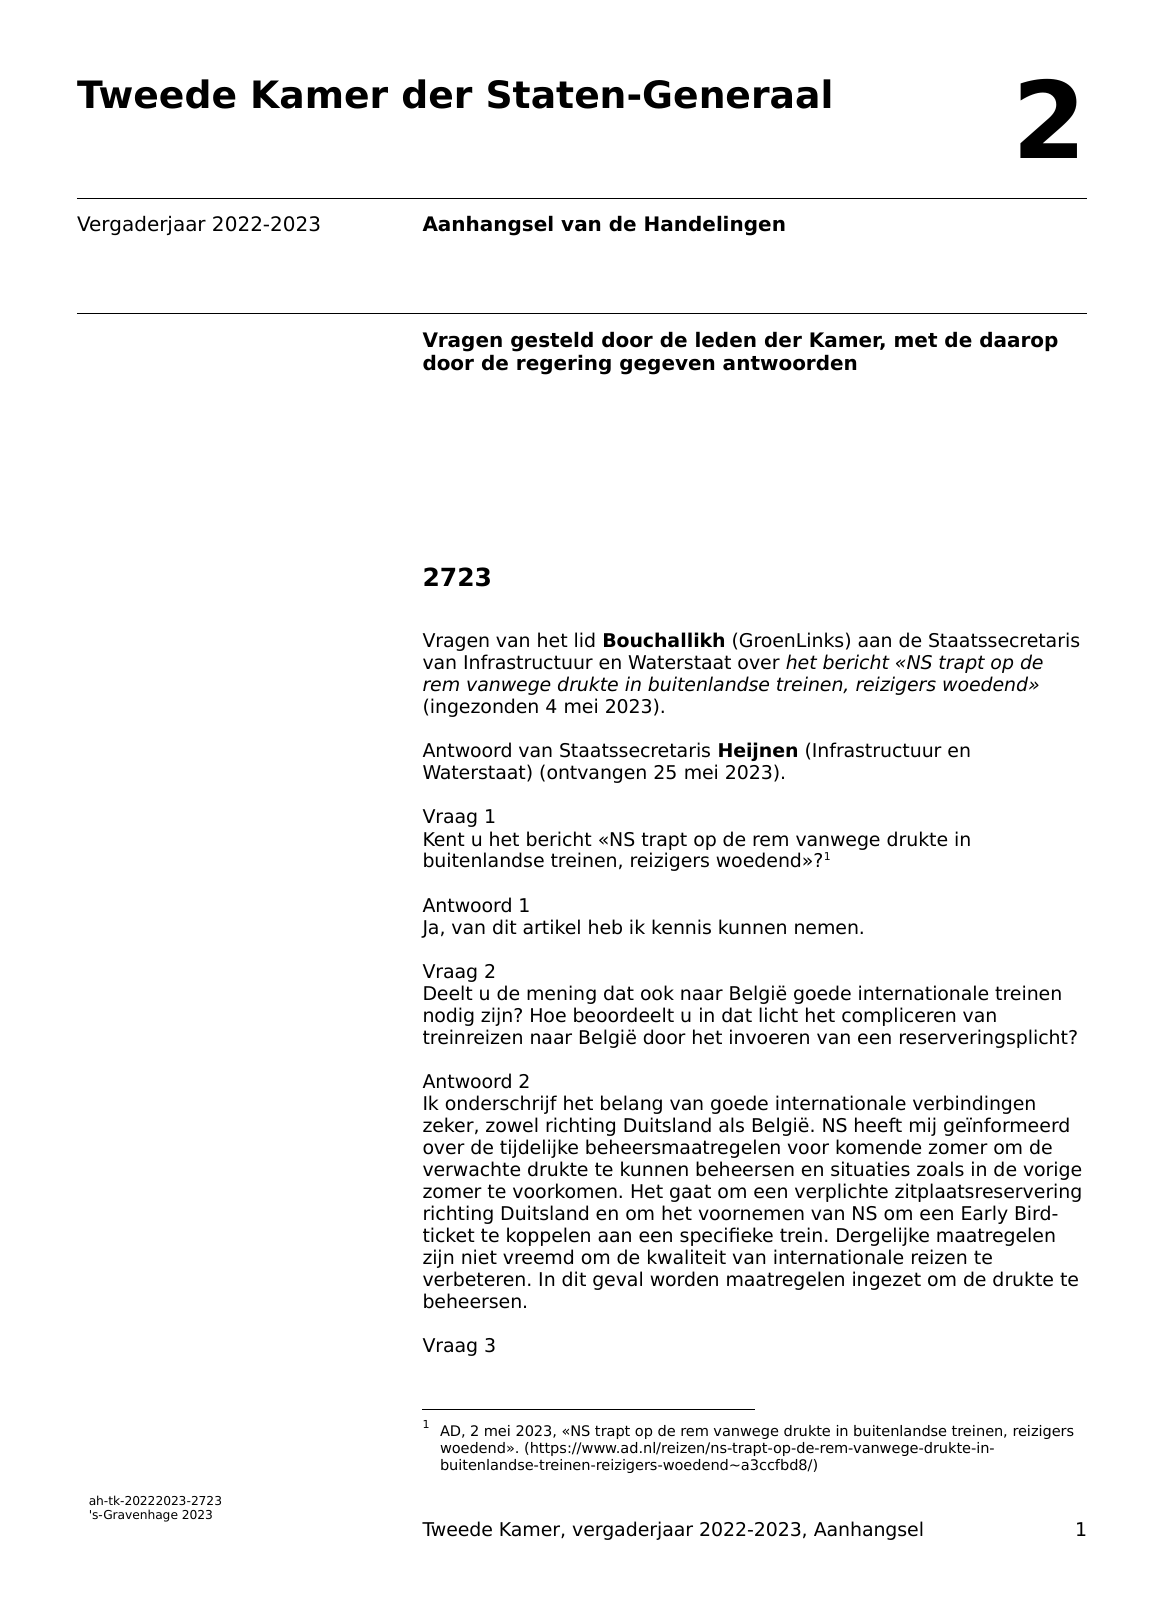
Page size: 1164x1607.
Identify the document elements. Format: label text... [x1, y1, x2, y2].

table_header 2 [886, 59, 1087, 198]
table_header Tweede Kamer der Staten-Generaal [77, 59, 886, 198]
text AD, 2 mei 2023, «NS trapt op de rem vanwege drukte in buitenlandse treinen, reizigers woedend». (https://www.ad.nl/reizen/ns-trapt-op-de-rem-vanwege-drukte-in-buitenlandse-treinen-reizigers-woedend~a3ccfbd8/) [422, 1418, 1087, 1474]
text Ik onderschrijf het belang van goede internationale verbindingen zeker, zowel richting Duitsland als België. NS heeft mij geïnformeerd over de tijdelijke beheersmaatregelen voor komende zomer om de verwachte drukte te kunnen beheersen en situaties zoals in de vorige zomer te voorkomen. Het gaat om een verplichte zitplaatsreservering richting Duitsland en om het voornemen van NS om een Early Bird-ticket te koppelen aan een specifieke trein. Dergelijke maatregelen zijn niet vreemd om de kwaliteit van internationale reizen te verbeteren. In dit geval worden maatregelen ingezet om de drukte te beheersen. [422, 1093, 1087, 1313]
text Deelt u de mening dat ook naar België goede internationale treinen nodig zijn? Hoe beoordeelt u in dat licht het compliceren van treinreizen naar België door het invoeren van een reserveringsplicht? [422, 983, 1087, 1049]
text Vragen van het lid Bouchallikh (GroenLinks) aan de Staatssecretaris van Infrastructuur en Waterstaat over het bericht «NS trapt op de rem vanwege drukte in buitenlandse treinen, reizigers woedend» (ingezonden 4 mei 2023). [422, 630, 1087, 718]
text Ja, van dit artikel heb ik kennis kunnen nemen. [422, 917, 1087, 938]
text ah-tk-20222023-2723 [88, 1494, 323, 1508]
table_cell Vergaderjaar 2022-2023 [77, 199, 422, 313]
text 2723 [422, 563, 1087, 592]
text Vraag 1 [422, 806, 1087, 828]
text Vraag 3 [422, 1335, 1087, 1357]
text 's-Gravenhage 2023 [88, 1508, 323, 1522]
text Kent u het bericht «NS trapt op de rem vanwege drukte in buitenlandse treinen, reizigers woedend»? [422, 828, 1087, 872]
text Antwoord van Staatssecretaris Heijnen (Infrastructuur en Waterstaat) (ontvangen 25 mei 2023). [422, 740, 1087, 784]
text Antwoord 1 [422, 894, 1087, 917]
text Vraag 2 [422, 961, 1087, 983]
text Antwoord 2 [422, 1071, 1087, 1093]
table_cell Vragen gesteld door de leden der Kamer, met de daarop door de regering gegeven antwoorden [422, 314, 1087, 375]
table_cell [77, 314, 422, 375]
table_cell Aanhangsel van de Handelingen [422, 199, 1087, 313]
